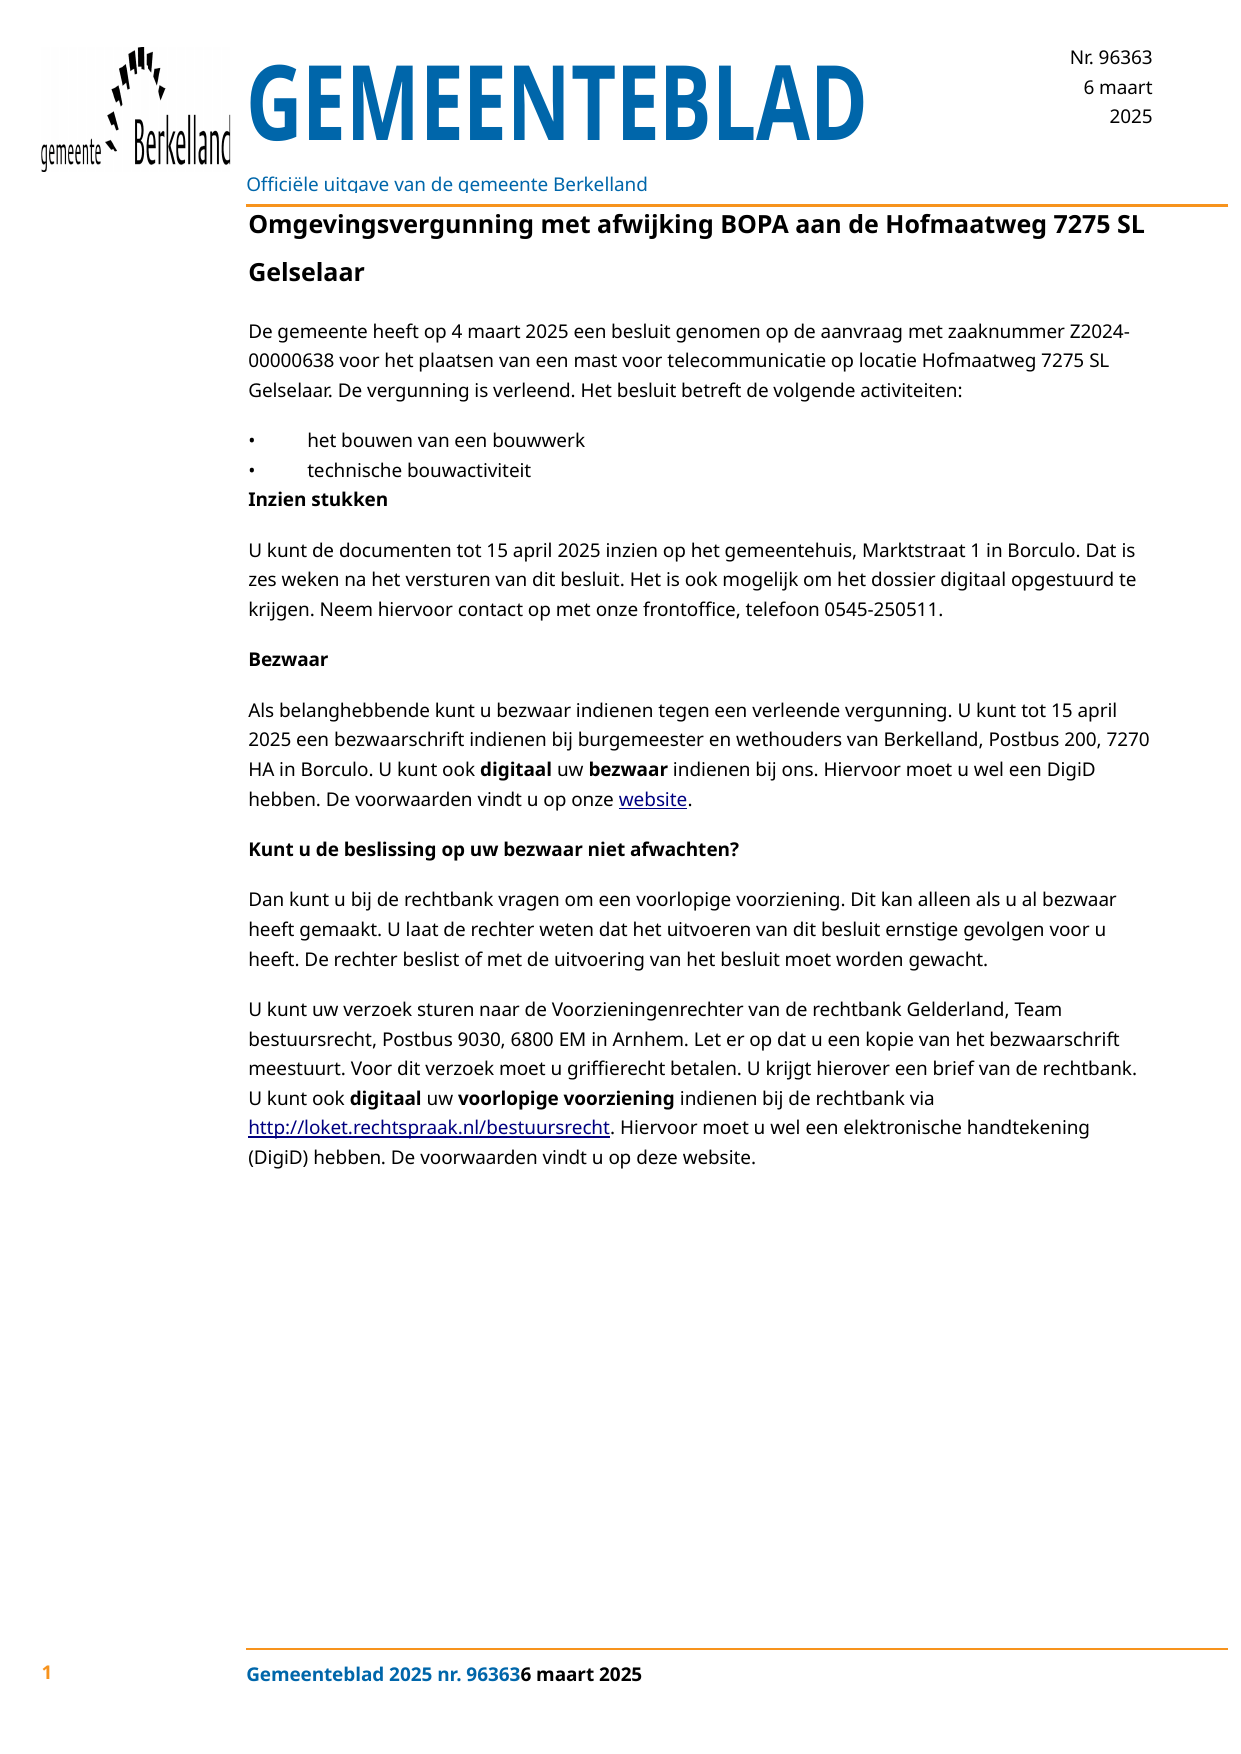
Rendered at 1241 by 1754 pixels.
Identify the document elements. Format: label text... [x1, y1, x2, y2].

text Kunt u de beslissing op uw bezwaar niet afwachten? [248, 836, 1152, 862]
text Dan kunt u bij de rechtbank vragen om een voorlopige voorziening. Dit kan alleen als u al bezwaar heeft gemaakt. U laat de rechter weten dat het uitvoeren van dit besluit ernstige gevolgen voor u heeft. De rechter beslist of met de uitvoering van het besluit moet worden gewacht. [248, 887, 1152, 972]
picture [41, 47, 231, 172]
text Bezwaar [248, 647, 1152, 672]
text De gemeente heeft op 4 maart 2025 een besluit genomen op de aanvraag met zaaknummer Z2024-00000638 voor het plaatsen van een mast voor telecommunicatie op locatie Hofmaatweg 7275 SL Gelselaar. De vergunning is verleend. Het besluit betreft de volgende activiteiten: [248, 318, 1152, 403]
list het bouwen van een bouwwerk [248, 427, 1152, 453]
list technische bouwactiviteit [248, 457, 1152, 483]
text U kunt uw verzoek sturen naar de Voorzieningenrechter van de rechtbank Gelderland, Team bestuursrecht, Postbus 9030, 6800 EM in Arnhem. Let er op dat u een kopie van het bezwaarschrift meestuurt. Voor dit verzoek moet u griffierecht betalen. U krijgt hierover een brief van de rechtbank. U kunt ook digitaal uw voorlopige voorziening indienen bij de rechtbank via http://loket.rechtspraak.nl/bestuursrecht. Hiervoor moet u wel een elektronische handtekening (DigiD) hebben. De voorwaarden vindt u op deze website. [248, 996, 1152, 1170]
text Omgevingsvergunning met afwijking BOPA aan de Hofmaatweg 7275 SL Gelselaar [248, 207, 1152, 288]
text U kunt de documenten tot 15 april 2025 inzien op het gemeentehuis, Marktstraat 1 in Borculo. Dat is zes weken na het versturen van dit besluit. Het is ook mogelijk om het dossier digitaal opgestuurd te krijgen. Neem hiervoor contact op met onze frontoffice, telefoon 0545-250511. [248, 537, 1152, 622]
text Inzien stukken [248, 487, 1152, 512]
text Als belanghebbende kunt u bezwaar indienen tegen een verleende vergunning. U kunt tot 15 april 2025 een bezwaarschrift indienen bij burgemeester en wethouders van Berkelland, Postbus 200, 7270 HA in Borculo. U kunt ook digitaal uw bezwaar indienen bij ons. Hiervoor moet u wel een DigiD hebben. De voorwaarden vindt u op onze website. [248, 697, 1152, 812]
